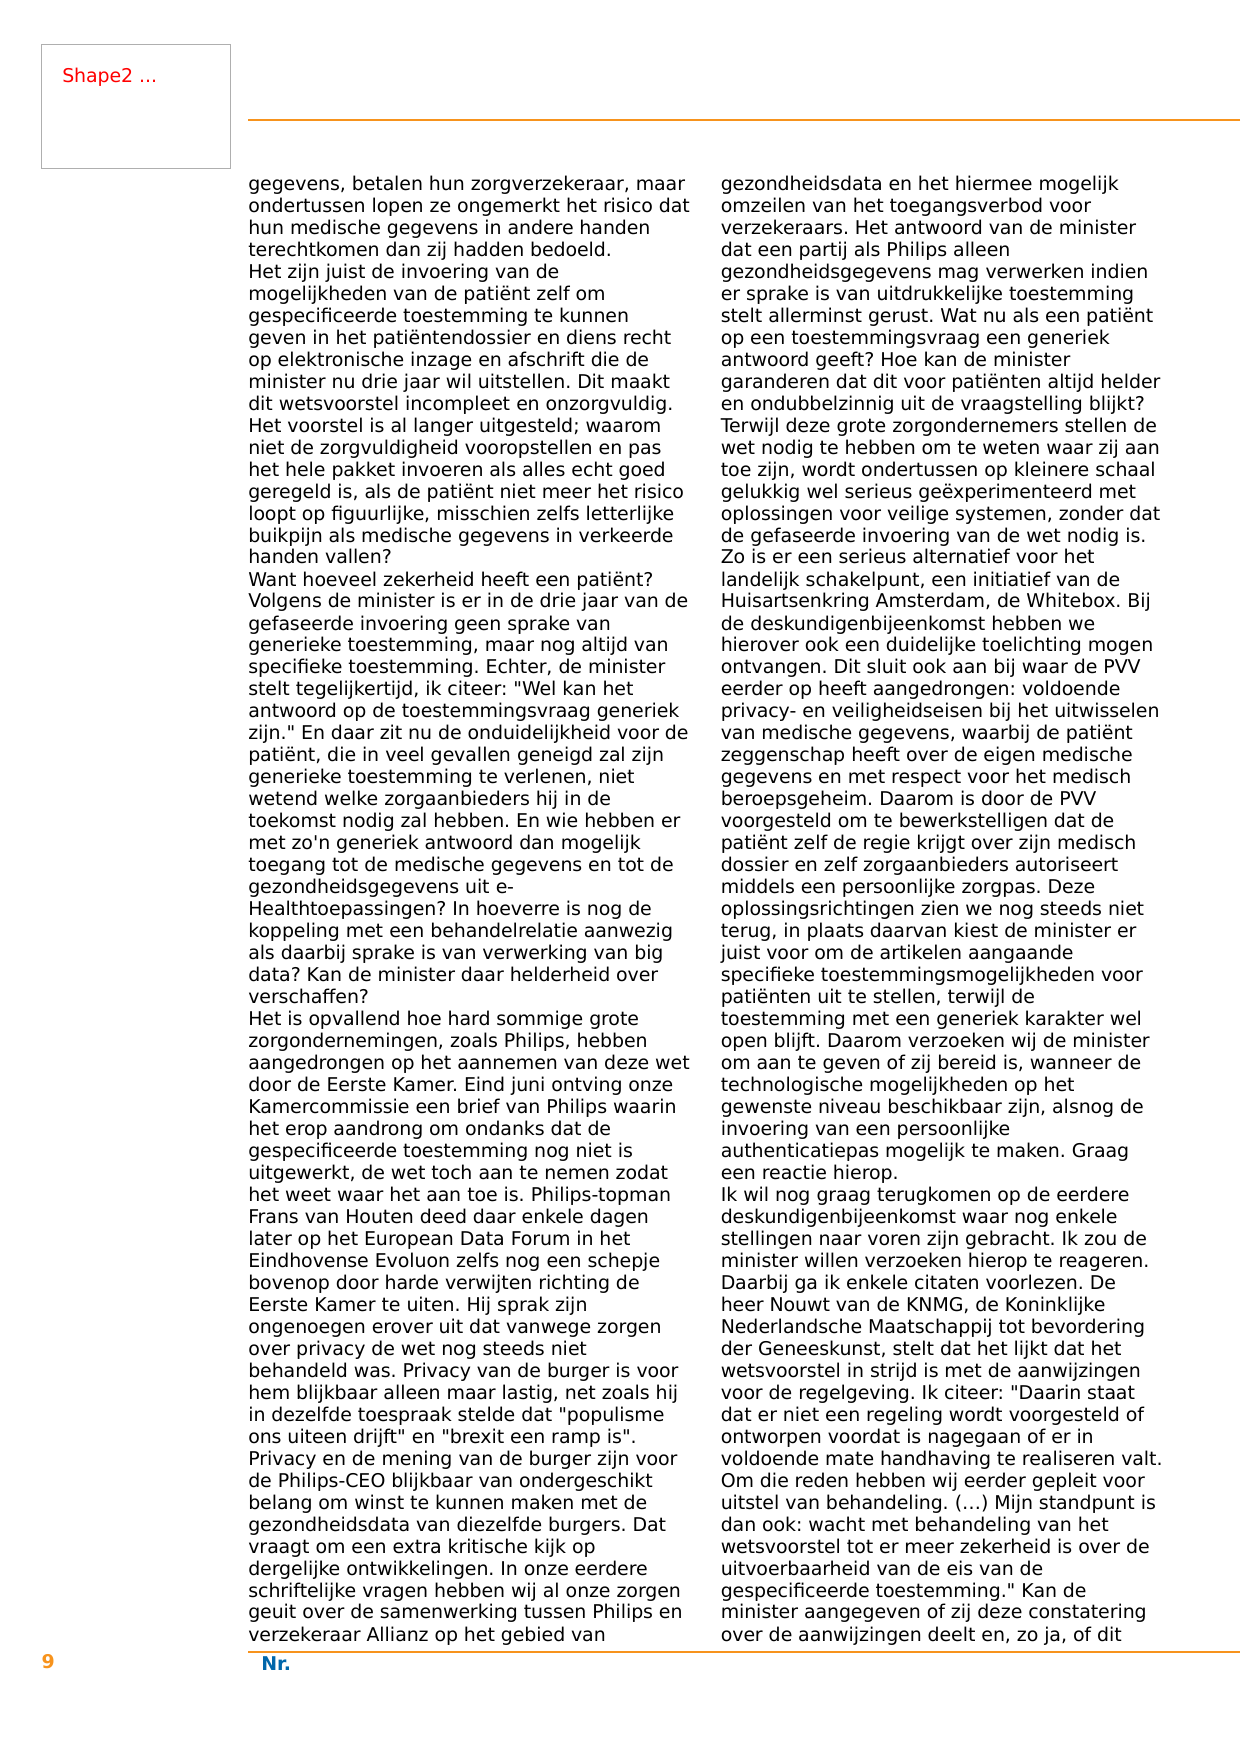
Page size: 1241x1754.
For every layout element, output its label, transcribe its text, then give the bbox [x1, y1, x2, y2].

text Het is opvallend hoe hard sommige grote zorgondernemingen, zoals Philips, hebben aangedrongen op het aannemen van deze wet door de Eerste Kamer. Eind juni ontving onze Kamercommissie een brief van Philips waarin het erop aandrong om ondanks dat de gespecificeerde toestemming nog niet is uitgewerkt, de wet toch aan te nemen zodat het weet waar het aan toe is. Philips-topman Frans van Houten deed daar enkele dagen later op het European Data Forum in het Eindhovense Evoluon zelfs nog een schepje bovenop door harde verwijten richting de Eerste Kamer te uiten. Hij sprak zijn ongenoegen erover uit dat vanwege zorgen over privacy de wet nog steeds niet behandeld was. Privacy van de burger is voor hem blijkbaar alleen maar lastig, net zoals hij in dezelfde toespraak stelde dat "populisme ons uiteen drijft" en "brexit een ramp is". Privacy en de mening van de burger zijn voor de Philips-CEO blijkbaar van ondergeschikt belang om winst te kunnen maken met de gezondheidsdata van diezelfde burgers. Dat vraagt om een extra kritische kijk op dergelijke ontwikkelingen. In onze eerdere schriftelijke vragen hebben wij al onze zorgen geuit over de samenwerking tussen Philips en verzekeraar Allianz op het gebied van [248, 1008, 691, 1645]
text gezondheidsdata en het hiermee mogelijk omzeilen van het toegangsverbod voor verzekeraars. Het antwoord van de minister dat een partij als Philips alleen gezondheidsgegevens mag verwerken indien er sprake is van uitdrukkelijke toestemming stelt allerminst gerust. Wat nu als een patiënt op een toestemmingsvraag een generiek antwoord geeft? Hoe kan de minister garanderen dat dit voor patiënten altijd helder en ondubbelzinnig uit de vraagstelling blijkt? [721, 173, 1163, 414]
text Want hoeveel zekerheid heeft een patiënt? Volgens de minister is er in de drie jaar van de gefaseerde invoering geen sprake van generieke toestemming, maar nog altijd van specifieke toestemming. Echter, de minister stelt tegelijkertijd, ik citeer: "Wel kan het antwoord op de toestemmingsvraag generiek zijn." En daar zit nu de onduidelijkheid voor de patiënt, die in veel gevallen geneigd zal zijn generieke toestemming te verlenen, niet wetend welke zorgaanbieders hij in de toekomst nodig zal hebben. En wie hebben er met zo'n generiek antwoord dan mogelijk toegang tot de medische gegevens en tot de gezondheidsgegevens uit e-Healthtoepassingen? In hoeverre is nog de koppeling met een behandelrelatie aanwezig als daarbij sprake is van verwerking van big data? Kan de minister daar helderheid over verschaffen? [248, 568, 691, 1008]
text Het zijn juist de invoering van de mogelijkheden van de patiënt zelf om gespecificeerde toestemming te kunnen geven in het patiëntendossier en diens recht op elektronische inzage en afschrift die de minister nu drie jaar wil uitstellen. Dit maakt dit wetsvoorstel incompleet en onzorgvuldig. Het voorstel is al langer uitgesteld; waarom niet de zorgvuldigheid vooropstellen en pas het hele pakket invoeren als alles echt goed geregeld is, als de patiënt niet meer het risico loopt op figuurlijke, misschien zelfs letterlijke buikpijn als medische gegevens in verkeerde handen vallen? [248, 261, 691, 568]
text Terwijl deze grote zorgondernemers stellen de wet nodig te hebben om te weten waar zij aan toe zijn, wordt ondertussen op kleinere schaal gelukkig wel serieus geëxperimenteerd met oplossingen voor veilige systemen, zonder dat de gefaseerde invoering van de wet nodig is. Zo is er een serieus alternatief voor het landelijk schakelpunt, een initiatief van de Huisartsenkring Amsterdam, de Whitebox. Bij de deskundigenbijeenkomst hebben we hierover ook een duidelijke toelichting mogen ontvangen. Dit sluit ook aan bij waar de PVV eerder op heeft aangedrongen: voldoende privacy- en veiligheidseisen bij het uitwisselen van medische gegevens, waarbij de patiënt zeggenschap heeft over de eigen medische gegevens en met respect voor het medisch beroepsgeheim. Daarom is door de PVV voorgesteld om te bewerkstelligen dat de patiënt zelf de regie krijgt over zijn medisch dossier en zelf zorgaanbieders autoriseert middels een persoonlijke zorgpas. Deze oplossingsrichtingen zien we nog steeds niet terug, in plaats daarvan kiest de minister er juist voor om de artikelen aangaande specifieke toestemmingsmogelijkheden voor patiënten uit te stellen, terwijl de toestemming met een generiek karakter wel open blijft. Daarom verzoeken wij de minister om aan te geven of zij bereid is, wanneer de technologische mogelijkheden op het gewenste niveau beschikbaar zijn, alsnog de invoering van een persoonlijke authenticatiepas mogelijk te maken. Graag een reactie hierop. [721, 414, 1163, 1184]
text Ik wil nog graag terugkomen op de eerdere deskundigenbijeenkomst waar nog enkele stellingen naar voren zijn gebracht. Ik zou de minister willen verzoeken hierop te reageren. Daarbij ga ik enkele citaten voorlezen. De heer Nouwt van de KNMG, de Koninklijke Nederlandsche Maatschappij tot bevordering der Geneeskunst, stelt dat het lijkt dat het wetsvoorstel in strijd is met de aanwijzingen voor de regelgeving. Ik citeer: "Daarin staat dat er niet een regeling wordt voorgesteld of ontworpen voordat is nagegaan of er in voldoende mate handhaving te realiseren valt. Om die reden hebben wij eerder gepleit voor uitstel van behandeling. (…) Mijn standpunt is dan ook: wacht met behandeling van het wetsvoorstel tot er meer zekerheid is over de uitvoerbaarheid van de eis van de gespecificeerde toestemming." Kan de minister aangegeven of zij deze constatering over de aanwijzingen deelt en, zo ja, of dit [721, 1184, 1163, 1645]
text gegevens, betalen hun zorgverzekeraar, maar ondertussen lopen ze ongemerkt het risico dat hun medische gegevens in andere handen terechtkomen dan zij hadden bedoeld. [248, 173, 691, 261]
